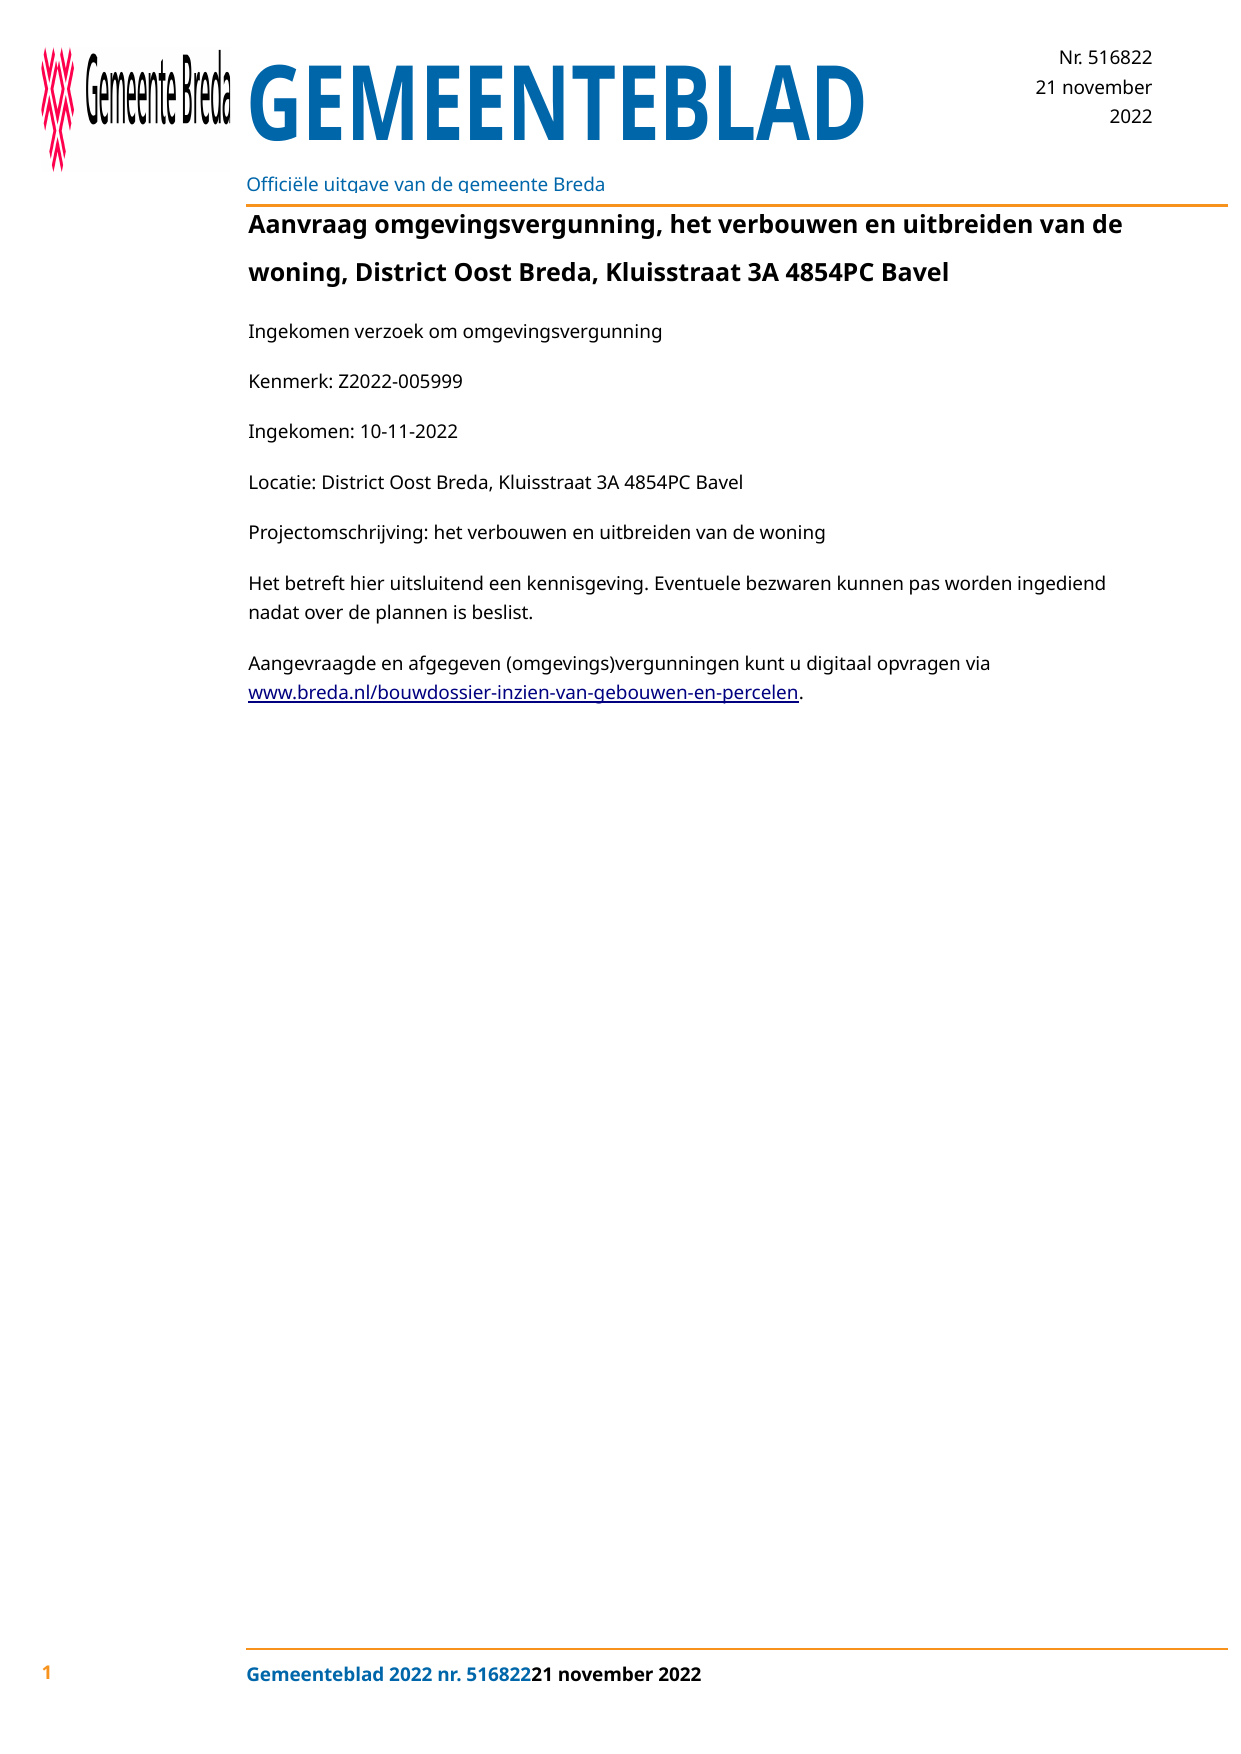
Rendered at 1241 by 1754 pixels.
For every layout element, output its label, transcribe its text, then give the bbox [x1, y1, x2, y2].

text Aanvraag omgevingsvergunning, het verbouwen en uitbreiden van de woning, District Oost Breda, Kluisstraat 3A 4854PC Bavel [248, 207, 1152, 288]
picture [41, 47, 231, 172]
text Locatie: District Oost Breda, Kluisstraat 3A 4854PC Bavel [248, 469, 1152, 495]
text Aangevraagde en afgegeven (omgevings)vergunningen kunt u digitaal opvragen via www.breda.nl/bouwdossier-inzien-van-gebouwen-en-percelen. [248, 650, 1152, 705]
text Ingekomen verzoek om omgevingsvergunning [248, 318, 1152, 344]
text Ingekomen: 10-11-2022 [248, 419, 1152, 444]
text Het betreft hier uitsluitend een kennisgeving. Eventuele bezwaren kunnen pas worden ingediend nadat over de plannen is beslist. [248, 570, 1152, 625]
text Kenmerk: Z2022-005999 [248, 368, 1152, 394]
text Projectomschrijving: het verbouwen en uitbreiden van de woning [248, 519, 1152, 545]
